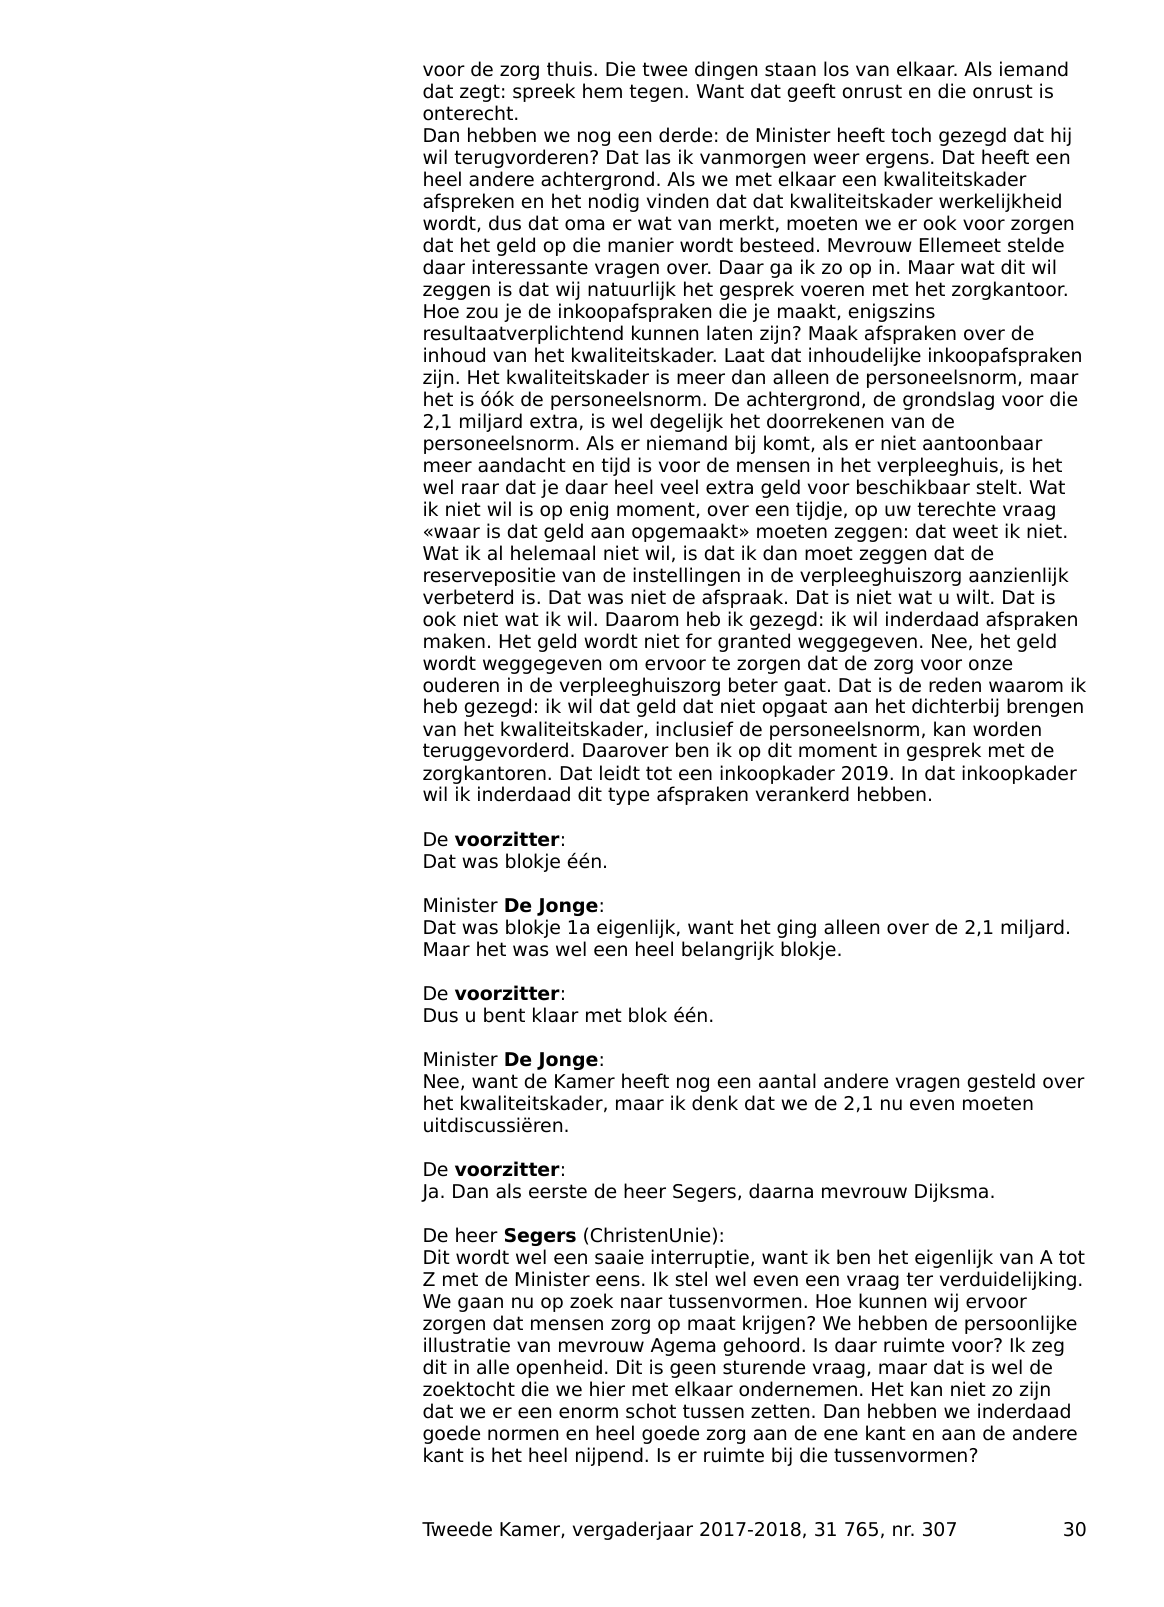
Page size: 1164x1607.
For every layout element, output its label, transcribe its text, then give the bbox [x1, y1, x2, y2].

text Dus u bent klaar met blok één. [422, 1005, 1087, 1027]
text Minister De Jonge: [422, 1049, 1087, 1071]
text Minister De Jonge: [422, 895, 1087, 917]
text Nee, want de Kamer heeft nog een aantal andere vragen gesteld over het kwaliteitskader, maar ik denk dat we de 2,1 nu even moeten uitdiscussiëren. [422, 1071, 1087, 1137]
text De voorzitter: [422, 1159, 1087, 1181]
text Ja. Dan als eerste de heer Segers, daarna mevrouw Dijksma. [422, 1181, 1087, 1203]
text De voorzitter: [422, 828, 1087, 851]
text Dit wordt wel een saaie interruptie, want ik ben het eigenlijk van A tot Z met de Minister eens. Ik stel wel even een vraag ter verduidelijking. We gaan nu op zoek naar tussenvormen. Hoe kunnen wij ervoor zorgen dat mensen zorg op maat krijgen? We hebben de persoonlijke illustratie van mevrouw Agema gehoord. Is daar ruimte voor? Ik zeg dit in alle openheid. Dit is geen sturende vraag, maar dat is wel de zoektocht die we hier met elkaar ondernemen. Het kan niet zo zijn dat we er een enorm schot tussen zetten. Dan hebben we inderdaad goede normen en heel goede zorg aan de ene kant en aan de andere kant is het heel nijpend. Is er ruimte bij die tussenvormen? [422, 1247, 1087, 1467]
text Dat was blokje één. [422, 851, 1087, 872]
text De heer Segers (ChristenUnie): [422, 1225, 1087, 1247]
text Dan hebben we nog een derde: de Minister heeft toch gezegd dat hij wil terugvorderen? Dat las ik vanmorgen weer ergens. Dat heeft een heel andere achtergrond. Als we met elkaar een kwaliteitskader afspreken en het nodig vinden dat dat kwaliteitskader werkelijkheid wordt, dus dat oma er wat van merkt, moeten we er ook voor zorgen dat het geld op die manier wordt besteed. Mevrouw Ellemeet stelde daar interessante vragen over. Daar ga ik zo op in. Maar wat dit wil zeggen is dat wij natuurlijk het gesprek voeren met het zorgkantoor. Hoe zou je de inkoopafspraken die je maakt, enigszins resultaatverplichtend kunnen laten zijn? Maak afspraken over de inhoud van het kwaliteitskader. Laat dat inhoudelijke inkoopafspraken zijn. Het kwaliteitskader is meer dan alleen de personeelsnorm, maar het is óók de personeelsnorm. De achtergrond, de grondslag voor die 2,1 miljard extra, is wel degelijk het doorrekenen van de personeelsnorm. Als er niemand bij komt, als er niet aantoonbaar meer aandacht en tijd is voor de mensen in het verpleeghuis, is het wel raar dat je daar heel veel extra geld voor beschikbaar stelt. Wat ik niet wil is op enig moment, over een tijdje, op uw terechte vraag «waar is dat geld aan opgemaakt» moeten zeggen: dat weet ik niet. Wat ik al helemaal niet wil, is dat ik dan moet zeggen dat de reservepositie van de instellingen in de verpleeghuiszorg aanzienlijk verbeterd is. Dat was niet de afspraak. Dat is niet wat u wilt. Dat is ook niet wat ik wil. Daarom heb ik gezegd: ik wil inderdaad afspraken maken. Het geld wordt niet for granted weggegeven. Nee, het geld wordt weggegeven om ervoor te zorgen dat de zorg voor onze ouderen in de verpleeghuiszorg beter gaat. Dat is de reden waarom ik heb gezegd: ik wil dat geld dat niet opgaat aan het dichterbij brengen van het kwaliteitskader, inclusief de personeelsnorm, kan worden teruggevorderd. Daarover ben ik op dit moment in gesprek met de zorgkantoren. Dat leidt tot een inkoopkader 2019. In dat inkoopkader wil ik inderdaad dit type afspraken verankerd hebben. [422, 125, 1087, 806]
text voor de zorg thuis. Die twee dingen staan los van elkaar. Als iemand dat zegt: spreek hem tegen. Want dat geeft onrust en die onrust is onterecht. [422, 59, 1087, 125]
text Dat was blokje 1a eigenlijk, want het ging alleen over de 2,1 miljard. Maar het was wel een heel belangrijk blokje. [422, 917, 1087, 961]
text De voorzitter: [422, 983, 1087, 1005]
